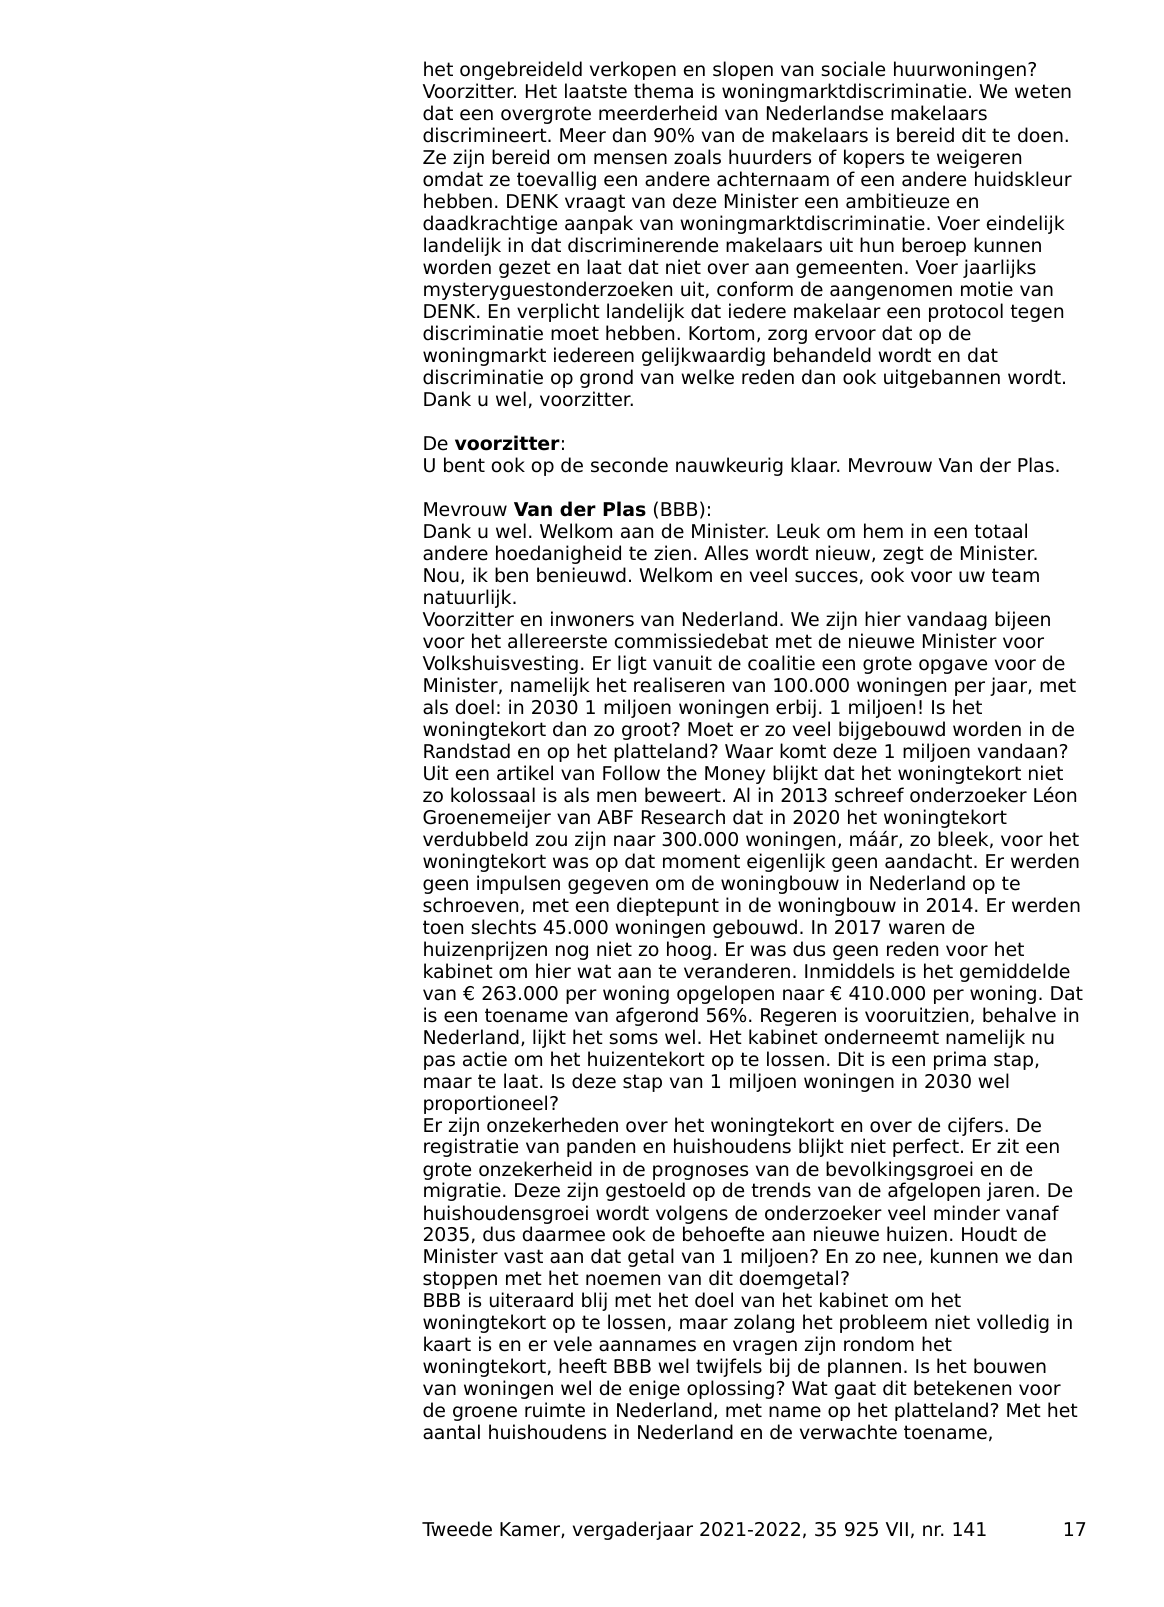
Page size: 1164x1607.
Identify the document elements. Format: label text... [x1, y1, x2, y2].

text U bent ook op de seconde nauwkeurig klaar. Mevrouw Van der Plas. [422, 455, 1087, 477]
text het ongebreideld verkopen en slopen van sociale huurwoningen? Voorzitter. Het laatste thema is woningmarktdiscriminatie. We weten dat een overgrote meerderheid van Nederlandse makelaars discrimineert. Meer dan 90% van de makelaars is bereid dit te doen. Ze zijn bereid om mensen zoals huurders of kopers te weigeren omdat ze toevallig een andere achternaam of een andere huidskleur hebben. DENK vraagt van deze Minister een ambitieuze en daadkrachtige aanpak van woningmarktdiscriminatie. Voer eindelijk landelijk in dat discriminerende makelaars uit hun beroep kunnen worden gezet en laat dat niet over aan gemeenten. Voer jaarlijks mysteryguestonderzoeken uit, conform de aangenomen motie van DENK. En verplicht landelijk dat iedere makelaar een protocol tegen discriminatie moet hebben. Kortom, zorg ervoor dat op de woningmarkt iedereen gelijkwaardig behandeld wordt en dat discriminatie op grond van welke reden dan ook uitgebannen wordt. [422, 59, 1087, 389]
text Mevrouw Van der Plas (BBB): [422, 499, 1087, 521]
text De voorzitter: [422, 433, 1087, 455]
text BBB is uiteraard blij met het doel van het kabinet om het woningtekort op te lossen, maar zolang het probleem niet volledig in kaart is en er vele aannames en vragen zijn rondom het woningtekort, heeft BBB wel twijfels bij de plannen. Is het bouwen van woningen wel de enige oplossing? Wat gaat dit betekenen voor de groene ruimte in Nederland, met name op het platteland? Met het aantal huishoudens in Nederland en de verwachte toename, [422, 1290, 1087, 1444]
text Voorzitter en inwoners van Nederland. We zijn hier vandaag bijeen voor het allereerste commissiedebat met de nieuwe Minister voor Volkshuisvesting. Er ligt vanuit de coalitie een grote opgave voor de Minister, namelijk het realiseren van 100.000 woningen per jaar, met als doel: in 2030 1 miljoen woningen erbij. 1 miljoen! Is het woningtekort dan zo groot? Moet er zo veel bijgebouwd worden in de Randstad en op het platteland? Waar komt deze 1 miljoen vandaan? Uit een artikel van Follow the Money blijkt dat het woningtekort niet zo kolossaal is als men beweert. Al in 2013 schreef onderzoeker Léon Groenemeijer van ABF Research dat in 2020 het woningtekort verdubbeld zou zijn naar 300.000 woningen, máár, zo bleek, voor het woningtekort was op dat moment eigenlijk geen aandacht. Er werden geen impulsen gegeven om de woningbouw in Nederland op te schroeven, met een dieptepunt in de woningbouw in 2014. Er werden toen slechts 45.000 woningen gebouwd. In 2017 waren de huizenprijzen nog niet zo hoog. Er was dus geen reden voor het kabinet om hier wat aan te veranderen. Inmiddels is het gemiddelde van € 263.000 per woning opgelopen naar € 410.000 per woning. Dat is een toename van afgerond 56%. Regeren is vooruitzien, behalve in Nederland, lijkt het soms wel. Het kabinet onderneemt namelijk nu pas actie om het huizentekort op te lossen. Dit is een prima stap, maar te laat. Is deze stap van 1 miljoen woningen in 2030 wel proportioneel? [422, 609, 1087, 1114]
text Er zijn onzekerheden over het woningtekort en over de cijfers. De registratie van panden en huishoudens blijkt niet perfect. Er zit een grote onzekerheid in de prognoses van de bevolkingsgroei en de migratie. Deze zijn gestoeld op de trends van de afgelopen jaren. De huishoudensgroei wordt volgens de onderzoeker veel minder vanaf 2035, dus daarmee ook de behoefte aan nieuwe huizen. Houdt de Minister vast aan dat getal van 1 miljoen? En zo nee, kunnen we dan stoppen met het noemen van dit doemgetal? [422, 1114, 1087, 1290]
text Dank u wel. Welkom aan de Minister. Leuk om hem in een totaal andere hoedanigheid te zien. Alles wordt nieuw, zegt de Minister. Nou, ik ben benieuwd. Welkom en veel succes, ook voor uw team natuurlijk. [422, 521, 1087, 609]
text Dank u wel, voorzitter. [422, 389, 1087, 411]
